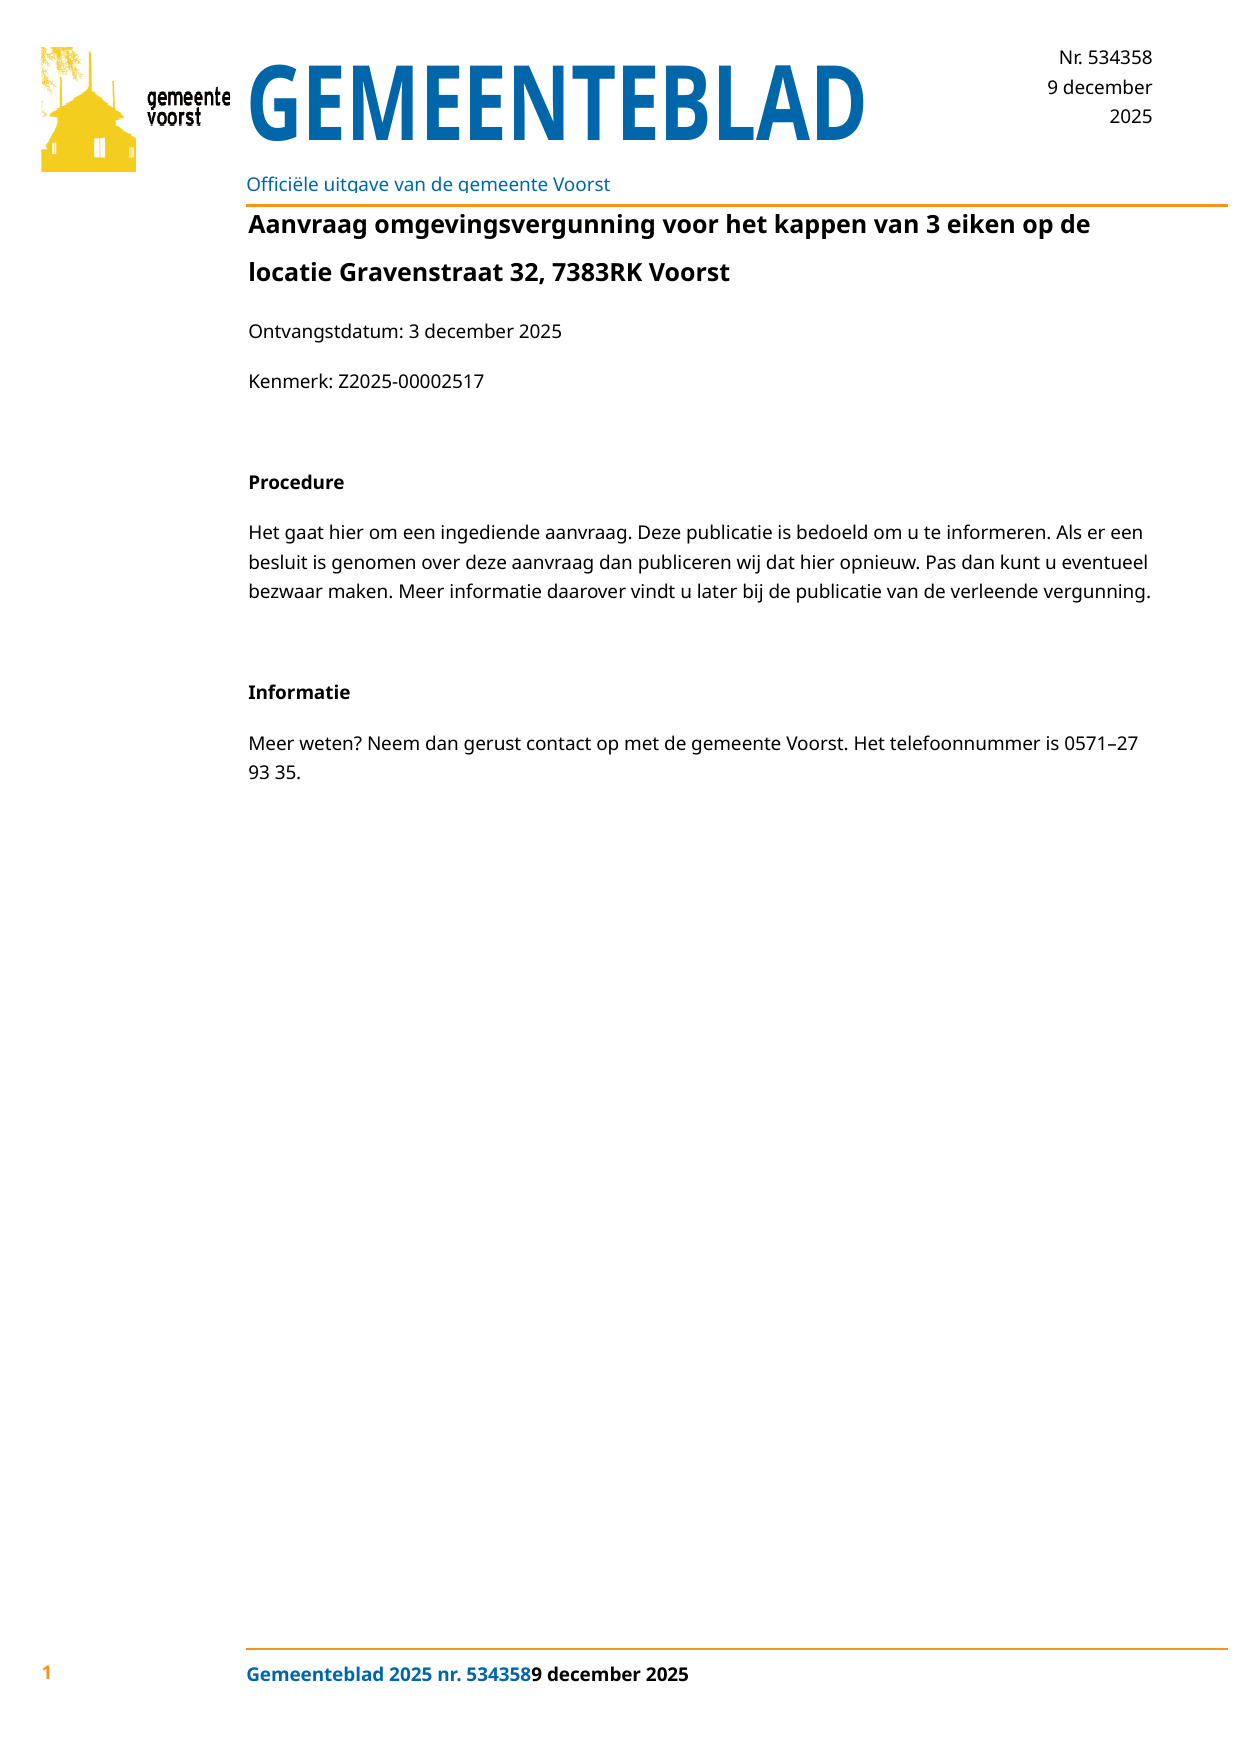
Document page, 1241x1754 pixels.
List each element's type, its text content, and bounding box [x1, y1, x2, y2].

text Aanvraag omgevingsvergunning voor het kappen van 3 eiken op de locatie Gravenstraat 32, 7383RK Voorst [248, 207, 1152, 288]
text Ontvangstdatum: 3 december 2025 [248, 318, 1152, 344]
text Het gaat hier om een ingediende aanvraag. Deze publicatie is bedoeld om u te informeren. Als er een besluit is genomen over deze aanvraag dan publiceren wij dat hier opnieuw. Pas dan kunt u eventueel bezwaar maken. Meer informatie daarover vindt u later bij de publicatie van de verleende vergunning. [248, 519, 1152, 604]
picture [41, 47, 231, 172]
text Meer weten? Neem dan gerust contact op met de gemeente Voorst. Het telefoonnummer is 0571–27 93 35. [248, 730, 1152, 785]
text Kenmerk: Z2025-00002517 [248, 368, 1152, 394]
text Procedure [248, 469, 1152, 495]
text Informatie [248, 679, 1152, 705]
